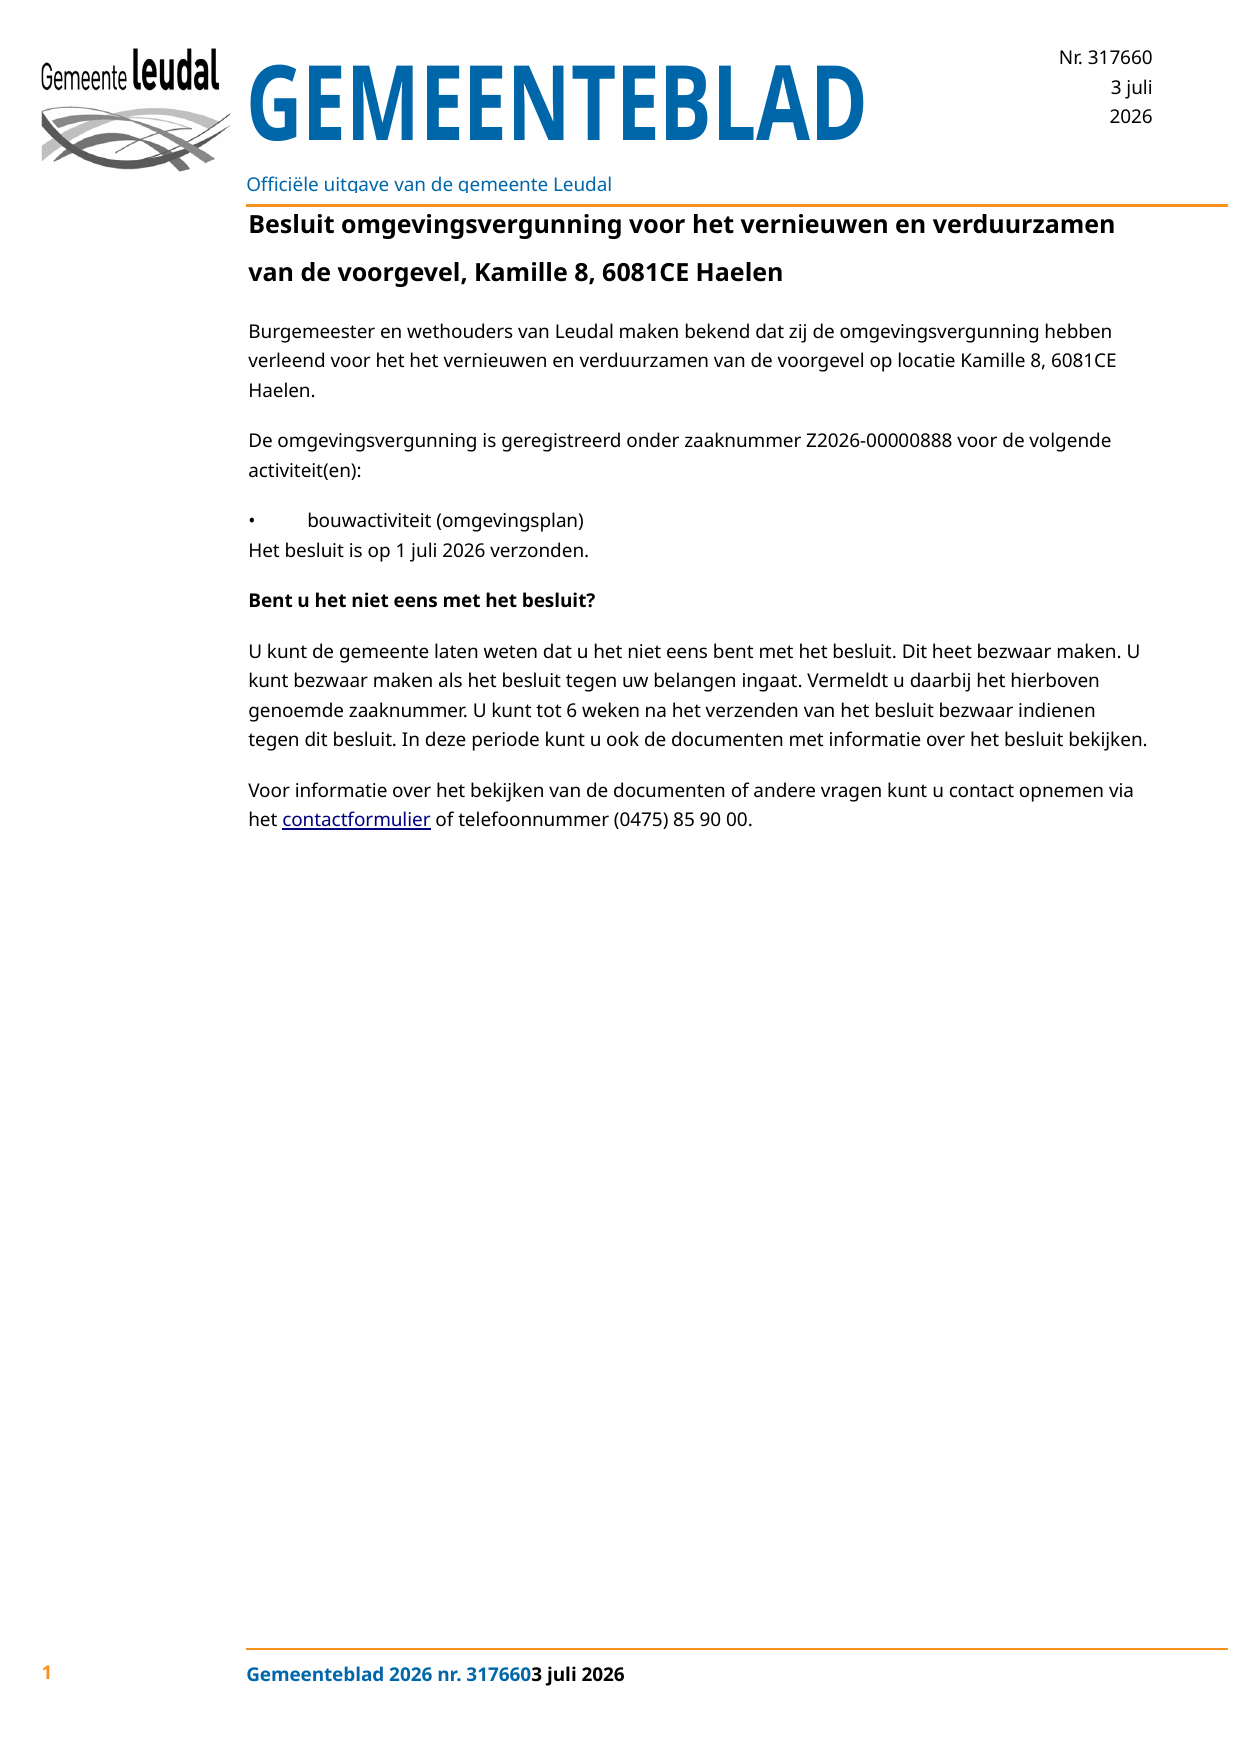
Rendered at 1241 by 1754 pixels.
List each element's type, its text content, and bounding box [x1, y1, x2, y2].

text Besluit omgevingsvergunning voor het vernieuwen en verduurzamen van de voorgevel, Kamille 8, 6081CE Haelen [248, 207, 1152, 288]
text Burgemeester en wethouders van Leudal maken bekend dat zij de omgevingsvergunning hebben verleend voor het het vernieuwen en verduurzamen van de voorgevel op locatie Kamille 8, 6081CE Haelen. [248, 318, 1152, 403]
picture [41, 47, 231, 172]
text Voor informatie over het bekijken van de documenten of andere vragen kunt u contact opnemen via het contactformulier of telefoonnummer (0475) 85 90 00. [248, 777, 1152, 832]
text Het besluit is op 1 juli 2026 verzonden. [248, 537, 1152, 563]
text Bent u het niet eens met het besluit? [248, 587, 1152, 613]
text U kunt de gemeente laten weten dat u het niet eens bent met het besluit. Dit heet bezwaar maken. U kunt bezwaar maken als het besluit tegen uw belangen ingaat. Vermeldt u daarbij het hierboven genoemde zaaknummer. U kunt tot 6 weken na het verzenden van het besluit bezwaar indienen tegen dit besluit. In deze periode kunt u ook de documenten met informatie over het besluit bekijken. [248, 638, 1152, 752]
text De omgevingsvergunning is geregistreerd onder zaaknummer Z2026-00000888 voor de volgende activiteit(en): [248, 427, 1152, 483]
list bouwactiviteit (omgevingsplan) [248, 507, 1152, 533]
